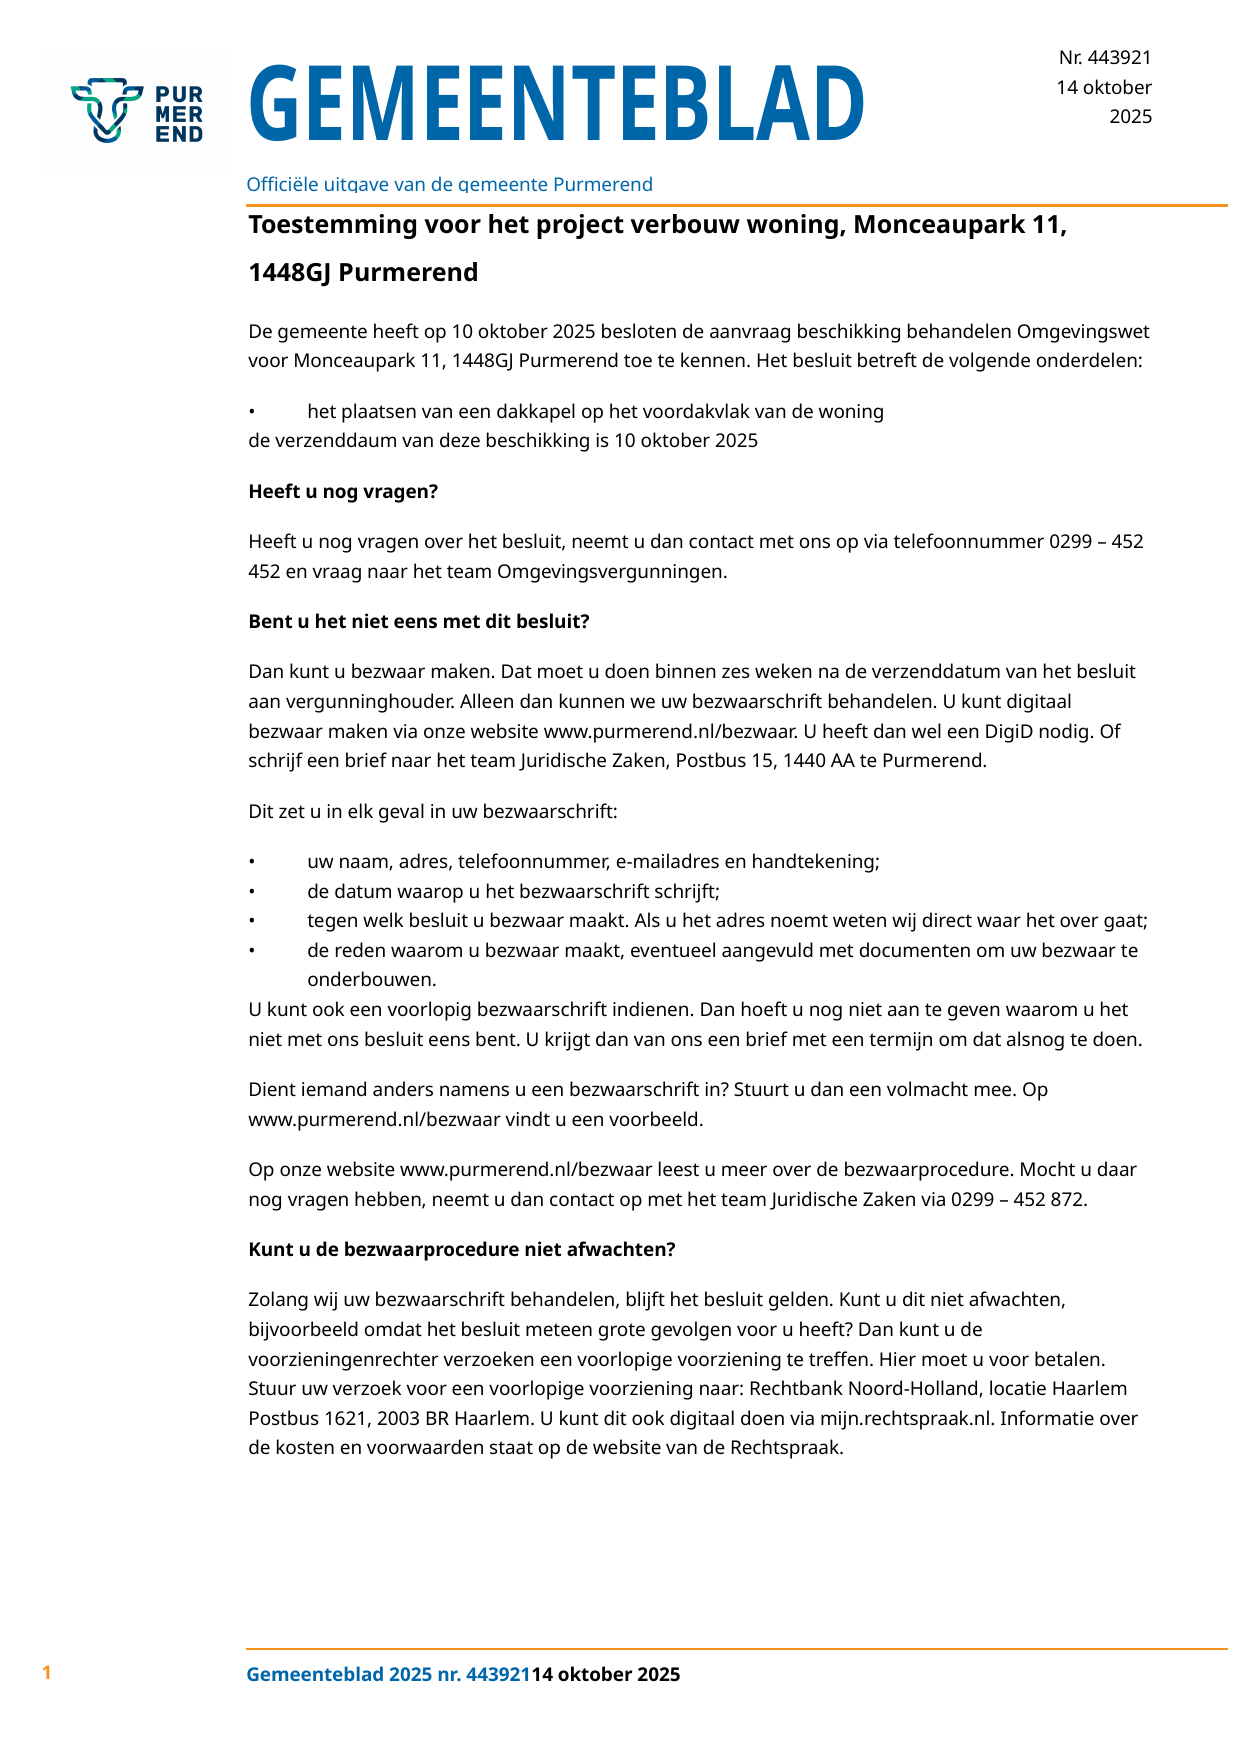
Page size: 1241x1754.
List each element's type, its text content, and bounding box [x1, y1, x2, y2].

text Heeft u nog vragen over het besluit, neemt u dan contact met ons op via telefoonnummer 0299 – 452 452 en vraag naar het team Omgevingsvergunningen. [248, 528, 1152, 584]
text Toestemming voor het project verbouw woning, Monceaupark 11, 1448GJ Purmerend [248, 207, 1152, 288]
list uw naam, adres, telefoonnummer, e-mailadres en handtekening; [248, 848, 1152, 874]
text Op onze website www.purmerend.nl/bezwaar leest u meer over de bezwaarprocedure. Mocht u daar nog vragen hebben, neemt u dan contact op met het team Juridische Zaken via 0299 – 452 872. [248, 1156, 1152, 1212]
text Dan kunt u bezwaar maken. Dat moet u doen binnen zes weken na de verzenddatum van het besluit aan vergunninghouder. Alleen dan kunnen we uw bezwaarschrift behandelen. U kunt digitaal bezwaar maken via onze website www.purmerend.nl/bezwaar. U heeft dan wel een DigiD nodig. Of schrijf een brief naar het team Juridische Zaken, Postbus 15, 1440 AA te Purmerend. [248, 659, 1152, 773]
picture [41, 47, 231, 172]
list de datum waarop u het bezwaarschrift schrijft; [248, 878, 1152, 904]
text Kunt u de bezwaarprocedure niet afwachten? [248, 1236, 1152, 1262]
list het plaatsen van een dakkapel op het voordakvlak van de woning [248, 398, 1152, 424]
text Zolang wij uw bezwaarschrift behandelen, blijft het besluit gelden. Kunt u dit niet afwachten, bijvoorbeeld omdat het besluit meteen grote gevolgen voor u heeft? Dan kunt u de voorzieningenrechter verzoeken een voorlopige voorziening te treffen. Hier moet u voor betalen. Stuur uw verzoek voor een voorlopige voorziening naar: Rechtbank Noord-Holland, locatie Haarlem Postbus 1621, 2003 BR Haarlem. U kunt dit ook digitaal doen via mijn.rechtspraak.nl. Informatie over de kosten en voorwaarden staat op de website van de Rechtspraak. [248, 1287, 1152, 1460]
list de reden waarom u bezwaar maakt, eventueel aangevuld met documenten om uw bezwaar te onderbouwen. [248, 937, 1152, 992]
text U kunt ook een voorlopig bezwaarschrift indienen. Dan hoeft u nog niet aan te geven waarom u het niet met ons besluit eens bent. U krijgt dan van ons een brief met een termijn om dat alsnog te doen. [248, 996, 1152, 1052]
text Bent u het niet eens met dit besluit? [248, 608, 1152, 634]
text de verzenddaum van deze beschikking is 10 oktober 2025 [248, 427, 1152, 453]
text Heeft u nog vragen? [248, 478, 1152, 504]
list tegen welk besluit u bezwaar maakt. Als u het adres noemt weten wij direct waar het over gaat; [248, 907, 1152, 933]
text Dient iemand anders namens u een bezwaarschrift in? Stuurt u dan een volmacht mee. Op www.purmerend.nl/bezwaar vindt u een voorbeeld. [248, 1076, 1152, 1132]
text De gemeente heeft op 10 oktober 2025 besloten de aanvraag beschikking behandelen Omgevingswet voor Monceaupark 11, 1448GJ Purmerend toe te kennen. Het besluit betreft de volgende onderdelen: [248, 318, 1152, 373]
text Dit zet u in elk geval in uw bezwaarschrift: [248, 798, 1152, 824]
